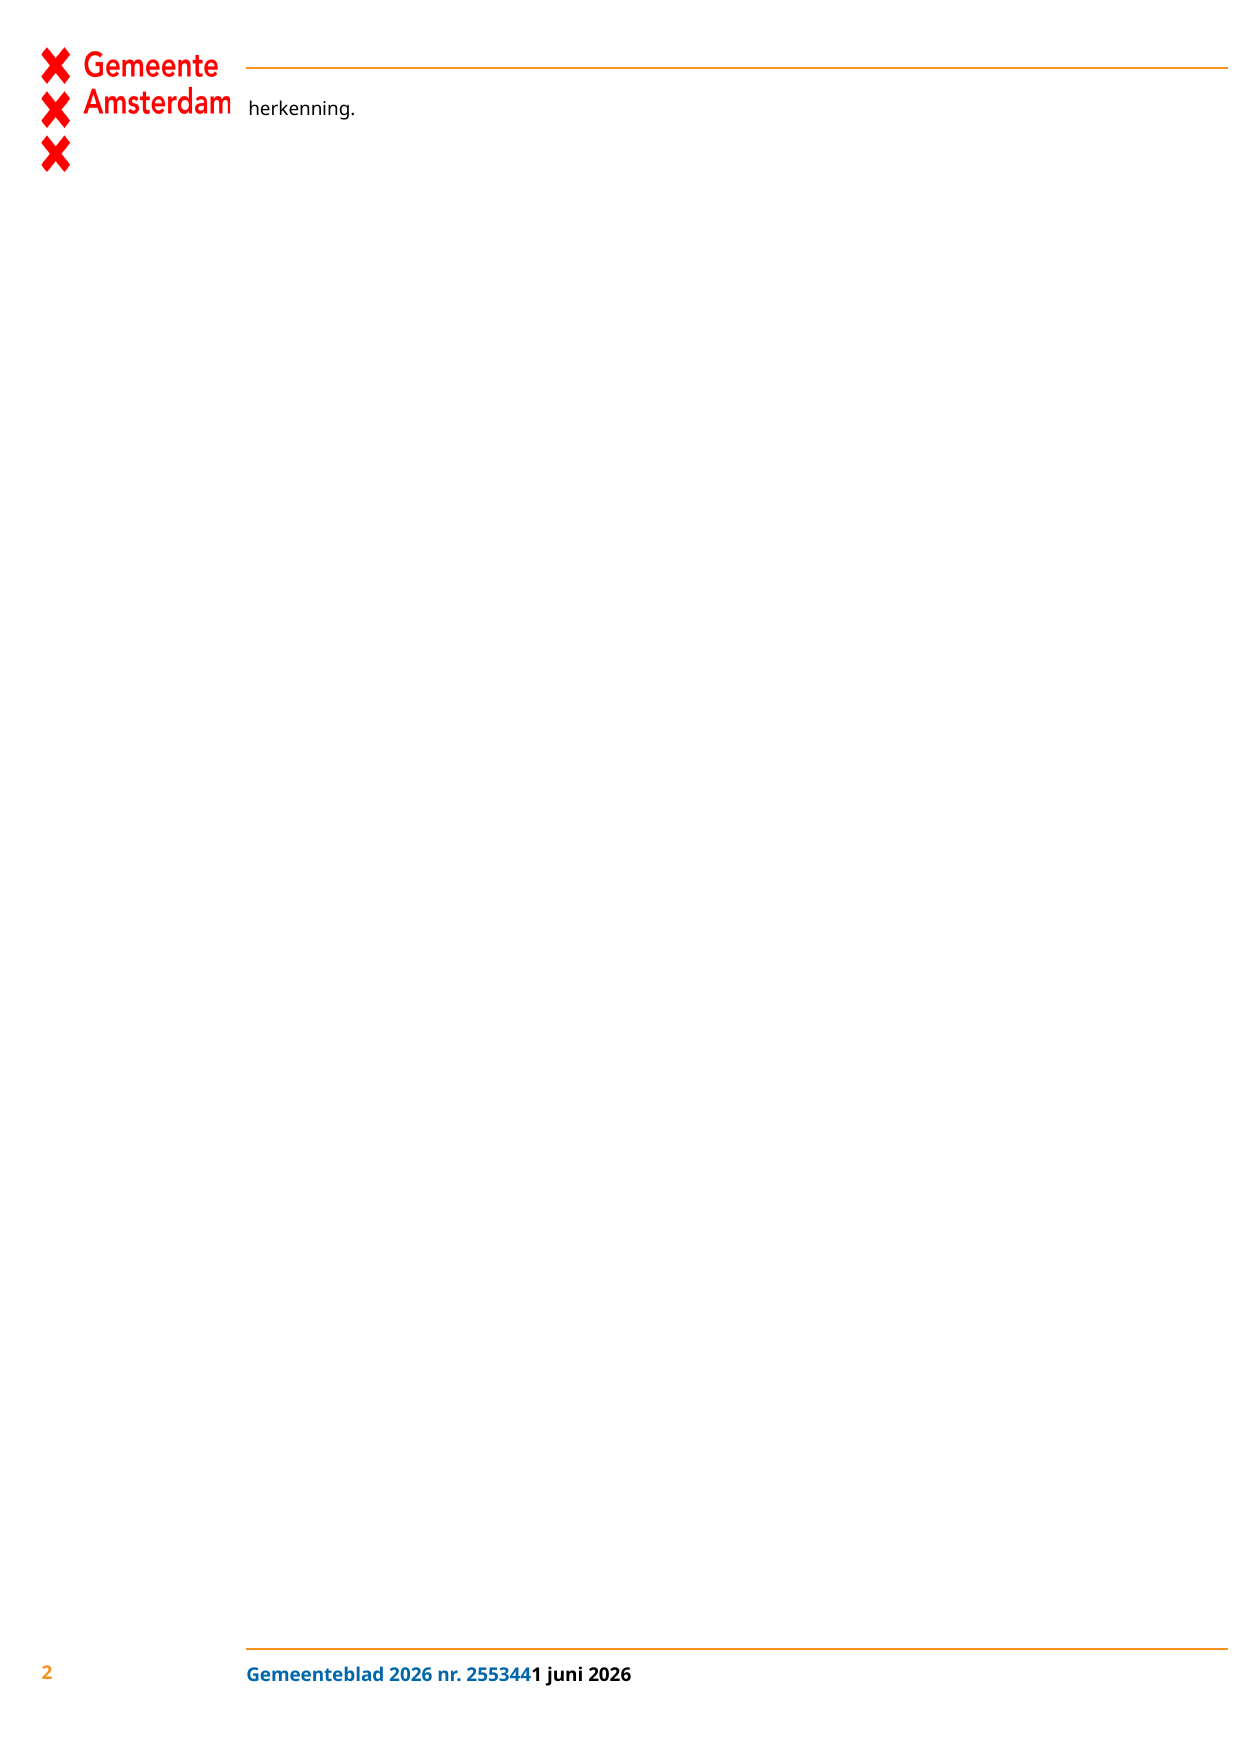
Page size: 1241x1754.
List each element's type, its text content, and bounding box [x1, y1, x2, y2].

picture [41, 47, 231, 172]
text herkenning. [248, 95, 1152, 121]
